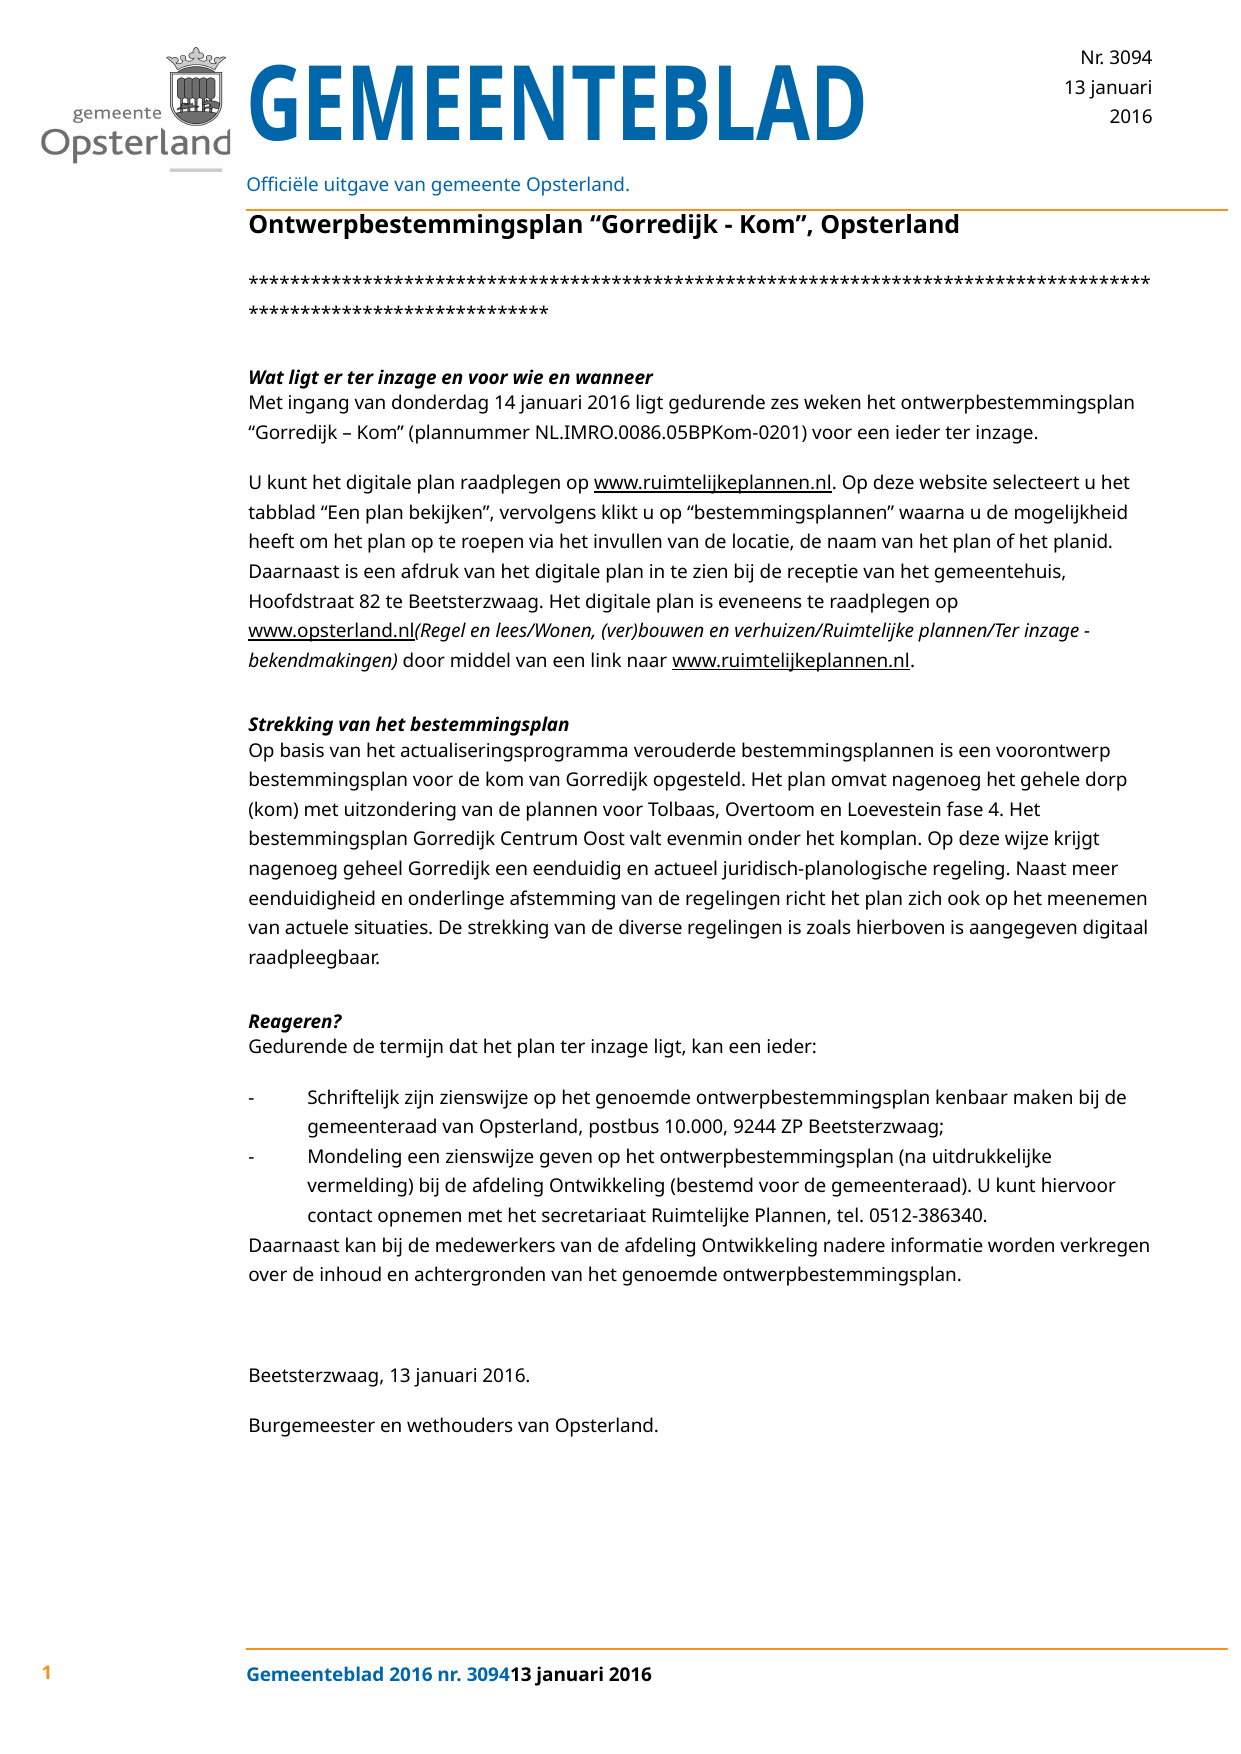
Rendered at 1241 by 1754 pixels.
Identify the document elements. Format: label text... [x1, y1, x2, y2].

list Schriftelijk zijn zienswijze op het genoemde ontwerpbestemmingsplan kenbaar maken bij de gemeenteraad van Opsterland, postbus 10.000, 9244 ZP Beetsterzwaag; [248, 1084, 1152, 1139]
text Met ingang van donderdag 14 januari 2016 ligt gedurende zes weken het ontwerpbestemmingsplan “Gorredijk – Kom” (plannummer NL.IMRO.0086.05BPKom-0201) voor een ieder ter inzage. [248, 389, 1152, 445]
text ******************************************************************************************************************** [248, 270, 1152, 326]
list Mondeling een zienswijze geven op het ontwerpbestemmingsplan (na uitdrukkelijke vermelding) bij de afdeling Ontwikkeling (bestemd voor de gemeenteraad). U kunt hiervoor contact opnemen met het secretariaat Ruimtelijke Plannen, tel. 0512-386340. [248, 1143, 1152, 1228]
text Strekking van het bestemmingsplan [248, 711, 1152, 737]
text Gedurende de termijn dat het plan ter inzage ligt, kan een ieder: [248, 1033, 1152, 1059]
text Wat ligt er ter inzage en voor wie en wanneer [248, 364, 1152, 389]
picture [41, 47, 231, 172]
text Ontwerpbestemmingsplan “Gorredijk - Kom”, Opsterland [248, 211, 1152, 241]
text Daarnaast kan bij de medewerkers van de afdeling Ontwikkeling nadere informatie worden verkregen over de inhoud en achtergronden van het genoemde ontwerpbestemmingsplan. [248, 1232, 1152, 1287]
text Beetsterzwaag, 13 januari 2016. [248, 1362, 1152, 1388]
text Op basis van het actualiseringsprogramma verouderde bestemmingsplannen is een voorontwerp bestemmingsplan voor de kom van Gorredijk opgesteld. Het plan omvat nagenoeg het gehele dorp (kom) met uitzondering van de plannen voor Tolbaas, Overtoom en Loevestein fase 4. Het bestemmingsplan Gorredijk Centrum Oost valt evenmin onder het komplan. Op deze wijze krijgt nagenoeg geheel Gorredijk een eenduidig en actueel juridisch-planologische regeling. Naast meer eenduidigheid en onderlinge afstemming van de regelingen richt het plan zich ook op het meenemen van actuele situaties. De strekking van de diverse regelingen is zoals hierboven is aangegeven digitaal raadpleegbaar. [248, 737, 1152, 969]
text Burgemeester en wethouders van Opsterland. [248, 1413, 1152, 1438]
text U kunt het digitale plan raadplegen op www.ruimtelijkeplannen.nl. Op deze website selecteert u het tabblad “Een plan bekijken”, vervolgens klikt u op “bestemmingsplannen” waarna u de mogelijkheid heeft om het plan op te roepen via het invullen van de locatie, de naam van het plan of het planid. Daarnaast is een afdruk van het digitale plan in te zien bij de receptie van het gemeentehuis, Hoofdstraat 82 te Beetsterzwaag. Het digitale plan is eveneens te raadplegen op www.opsterland.nl(Regel en lees/Wonen, (ver)bouwen en verhuizen/Ruimtelijke plannen/Ter inzage - bekendmakingen) door middel van een link naar www.ruimtelijkeplannen.nl. [248, 469, 1152, 673]
text Reageren? [248, 1008, 1152, 1033]
